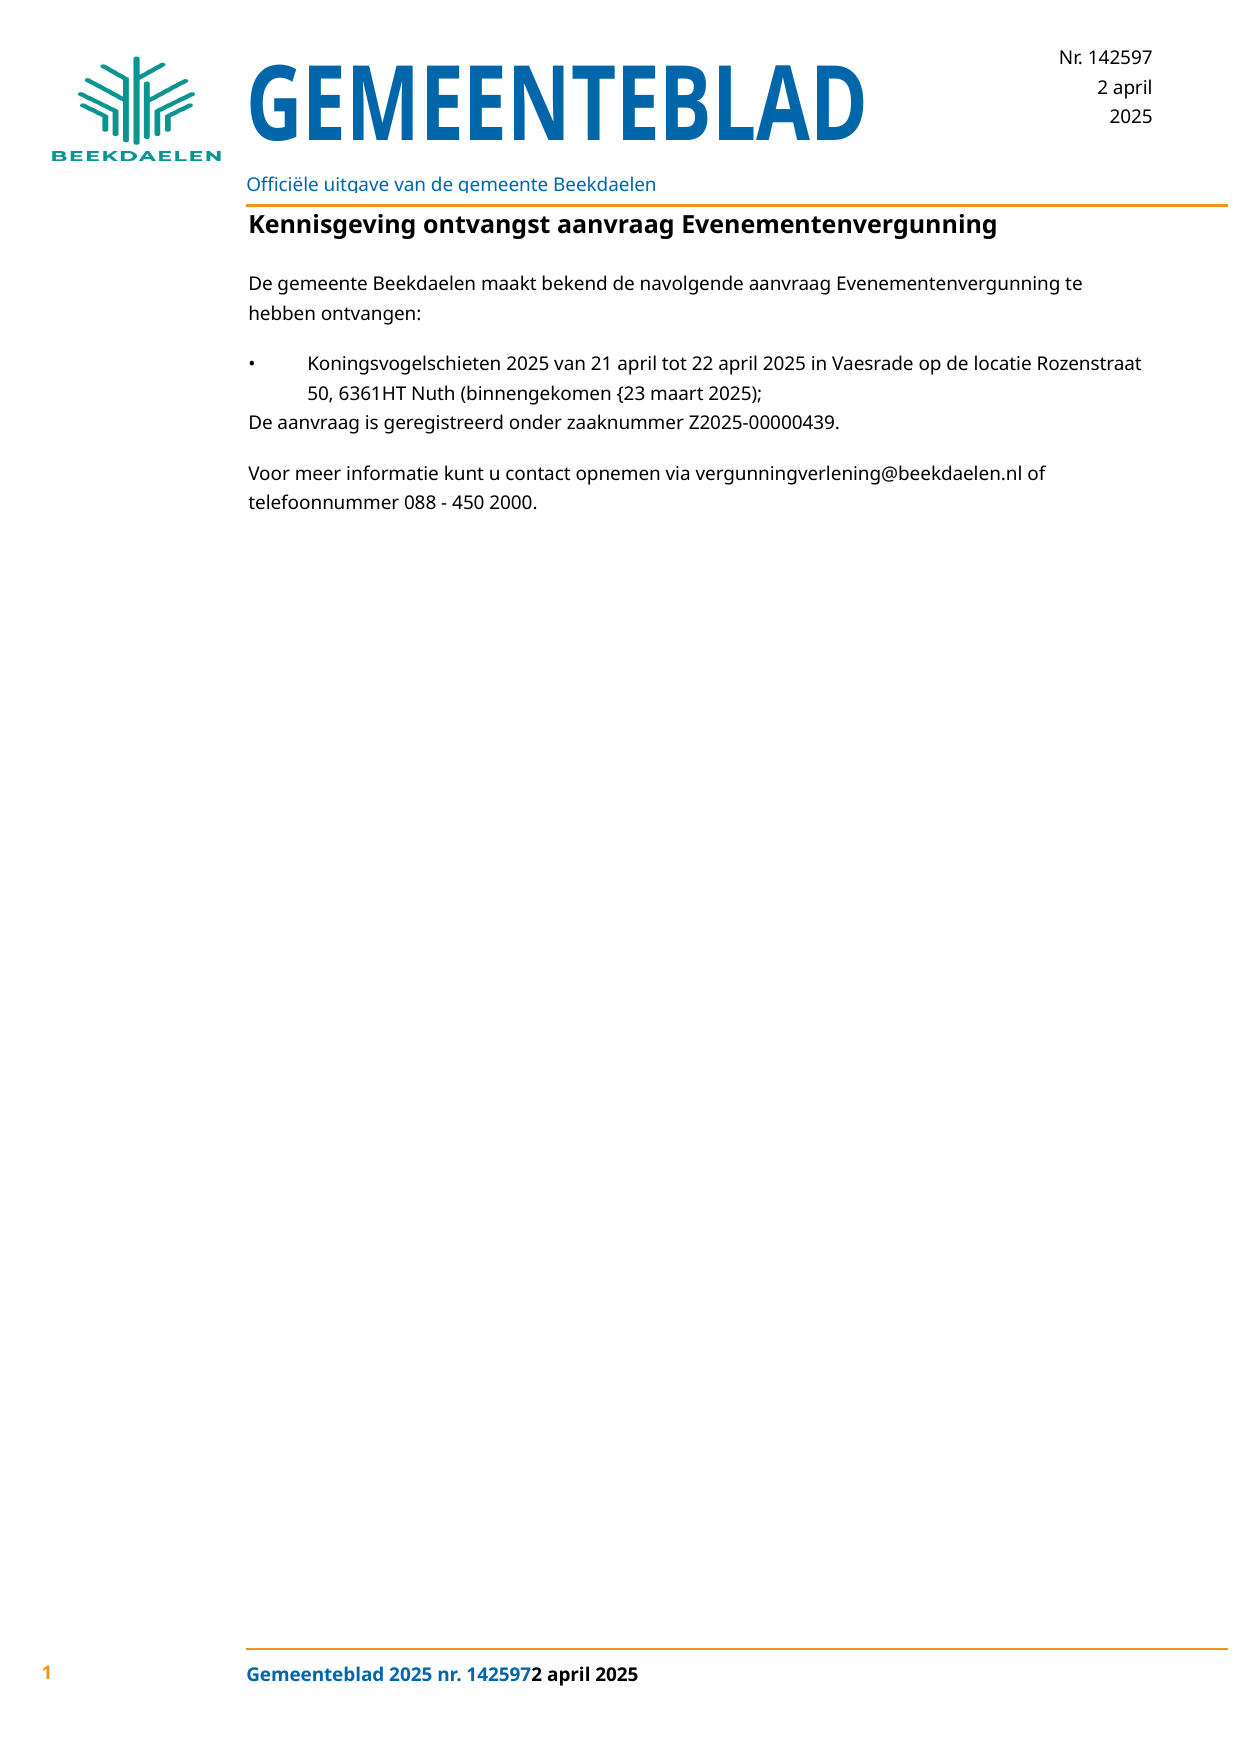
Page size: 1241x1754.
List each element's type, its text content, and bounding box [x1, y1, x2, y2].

list Koningsvogelschieten 2025 van 21 april tot 22 april 2025 in Vaesrade op de locatie Rozenstraat 50, 6361HT Nuth (binnengekomen {23 maart 2025); [248, 350, 1152, 406]
picture [41, 47, 231, 172]
text Voor meer informatie kunt u contact opnemen via vergunningverlening@beekdaelen.nl of telefoonnummer 088 - 450 2000. [248, 460, 1152, 515]
text De gemeente Beekdaelen maakt bekend de navolgende aanvraag Evenementenvergunning te hebben ontvangen: [248, 270, 1152, 326]
text De aanvraag is geregistreerd onder zaaknummer Z2025-00000439. [248, 409, 1152, 435]
text Kennisgeving ontvangst aanvraag Evenementenvergunning [248, 207, 1152, 241]
